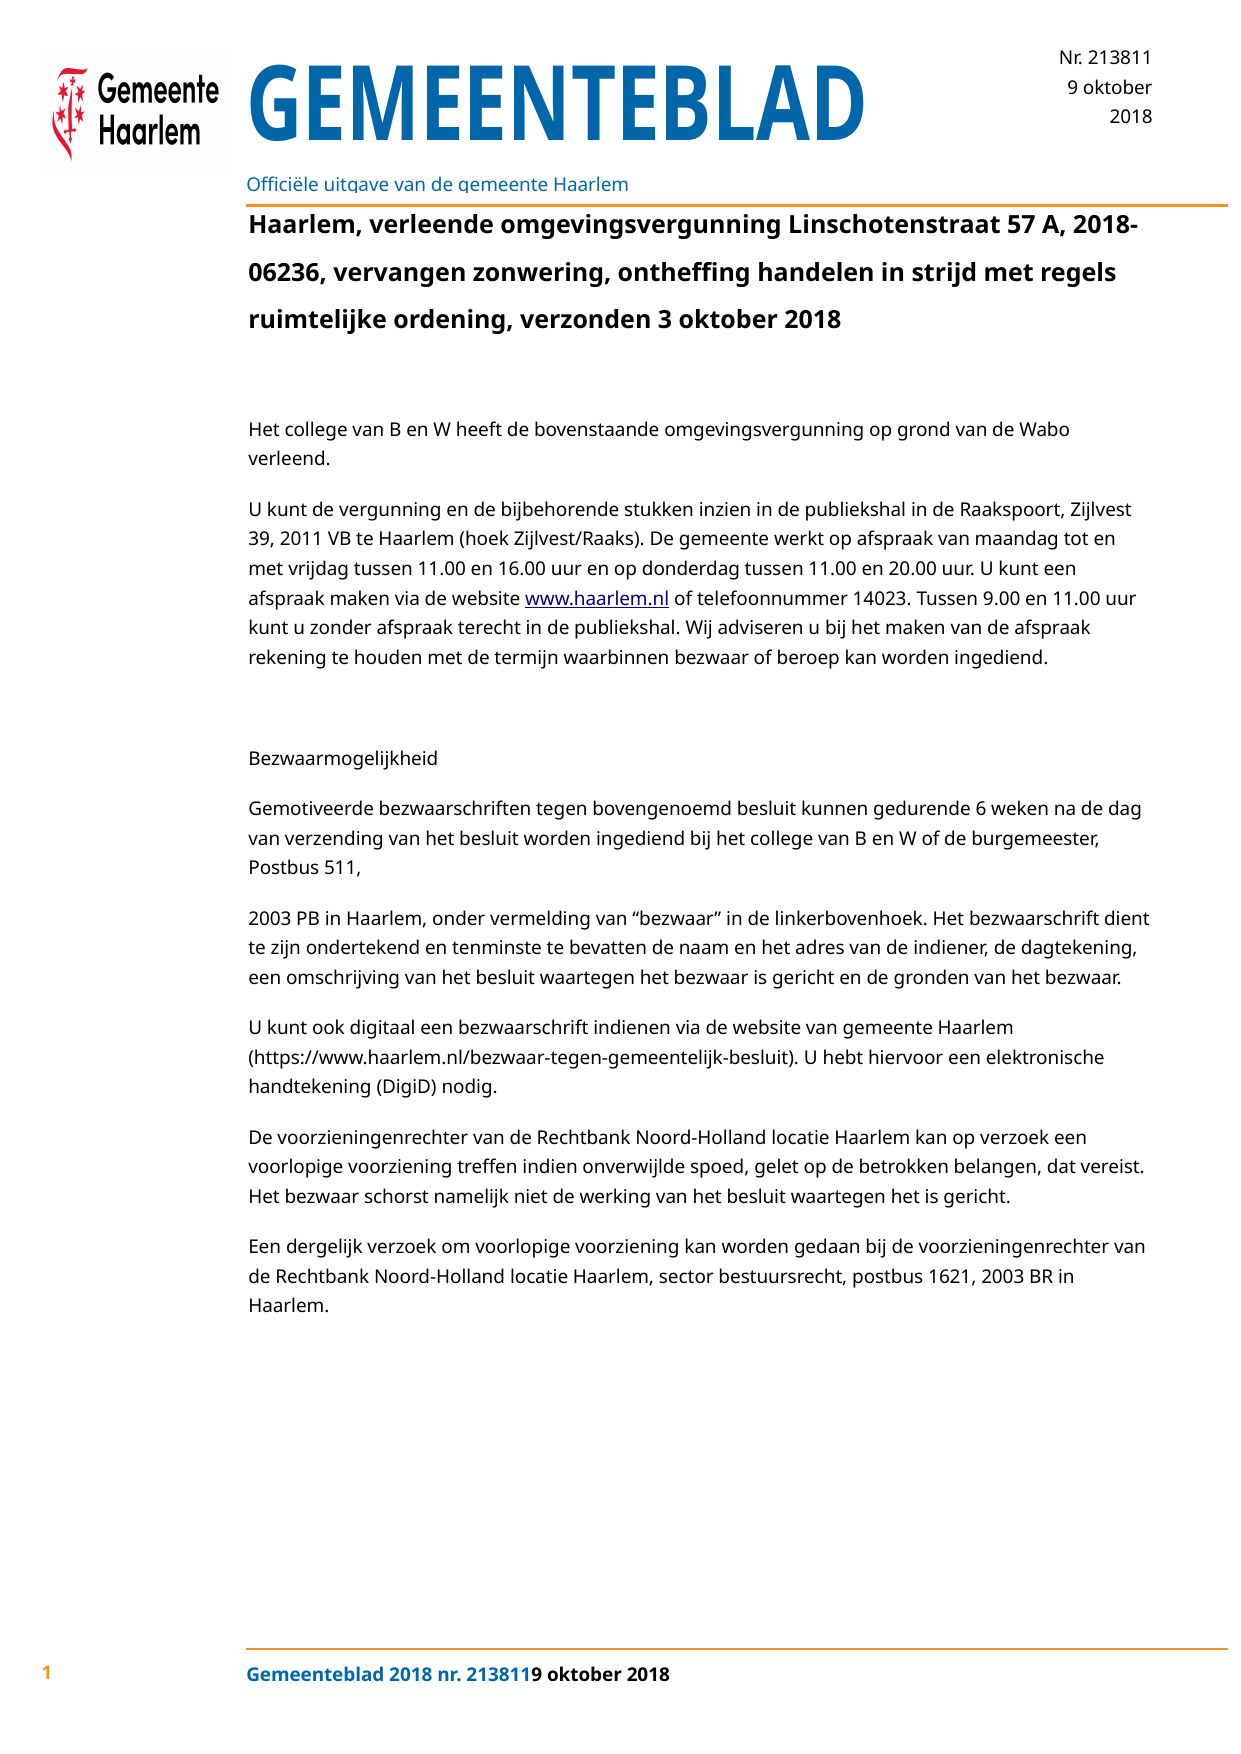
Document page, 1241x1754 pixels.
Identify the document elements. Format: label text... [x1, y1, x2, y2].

text 2003 PB in Haarlem, onder vermelding van “bezwaar” in de linkerbovenhoek. Het bezwaarschrift dient te zijn ondertekend en tenminste te bevatten de naam en het adres van de indiener, de dagtekening, een omschrijving van het besluit waartegen het bezwaar is gericht en de gronden van het bezwaar. [248, 905, 1152, 989]
text Het college van B en W heeft de bovenstaande omgevingsvergunning op grond van de Wabo verleend. [248, 416, 1152, 471]
picture [41, 47, 231, 172]
text U kunt de vergunning en de bijbehorende stukken inzien in de publiekshal in de Raakspoort, Zijlvest 39, 2011 VB te Haarlem (hoek Zijlvest/Raaks). De gemeente werkt op afspraak van maandag tot en met vrijdag tussen 11.00 en 16.00 uur en op donderdag tussen 11.00 en 20.00 uur. U kunt een afspraak maken via de website www.haarlem.nl of telefoonnummer 14023. Tussen 9.00 en 11.00 uur kunt u zonder afspraak terecht in de publiekshal. Wij adviseren u bij het maken van de afspraak rekening te houden met de termijn waarbinnen bezwaar of beroep kan worden ingediend. [248, 496, 1152, 669]
text Een dergelijk verzoek om voorlopige voorziening kan worden gedaan bij de voorzieningenrechter van de Rechtbank Noord-Holland locatie Haarlem, sector bestuursrecht, postbus 1621, 2003 BR in Haarlem. [248, 1233, 1152, 1318]
text De voorzieningenrechter van de Rechtbank Noord-Holland locatie Haarlem kan op verzoek een voorlopige voorziening treffen indien onverwijlde spoed, gelet op de betrokken belangen, dat vereist. Het bezwaar schorst namelijk niet de werking van het besluit waartegen het is gericht. [248, 1124, 1152, 1209]
text Haarlem, verleende omgevingsvergunning Linschotenstraat 57 A, 2018-06236, vervangen zonwering, ontheffing handelen in strijd met regels ruimtelijke ordening, verzonden 3 oktober 2018 [248, 207, 1152, 336]
text U kunt ook digitaal een bezwaarschrift indienen via de website van gemeente Haarlem (https://www.haarlem.nl/bezwaar-tegen-gemeentelijk-besluit). U hebt hiervoor een elektronische handtekening (DigiD) nodig. [248, 1014, 1152, 1099]
text Gemotiveerde bezwaarschriften tegen bovengenoemd besluit kunnen gedurende 6 weken na de dag van verzending van het besluit worden ingediend bij het college van B en W of de burgemeester, Postbus 511, [248, 795, 1152, 880]
text Bezwaarmogelijkheid [248, 745, 1152, 770]
